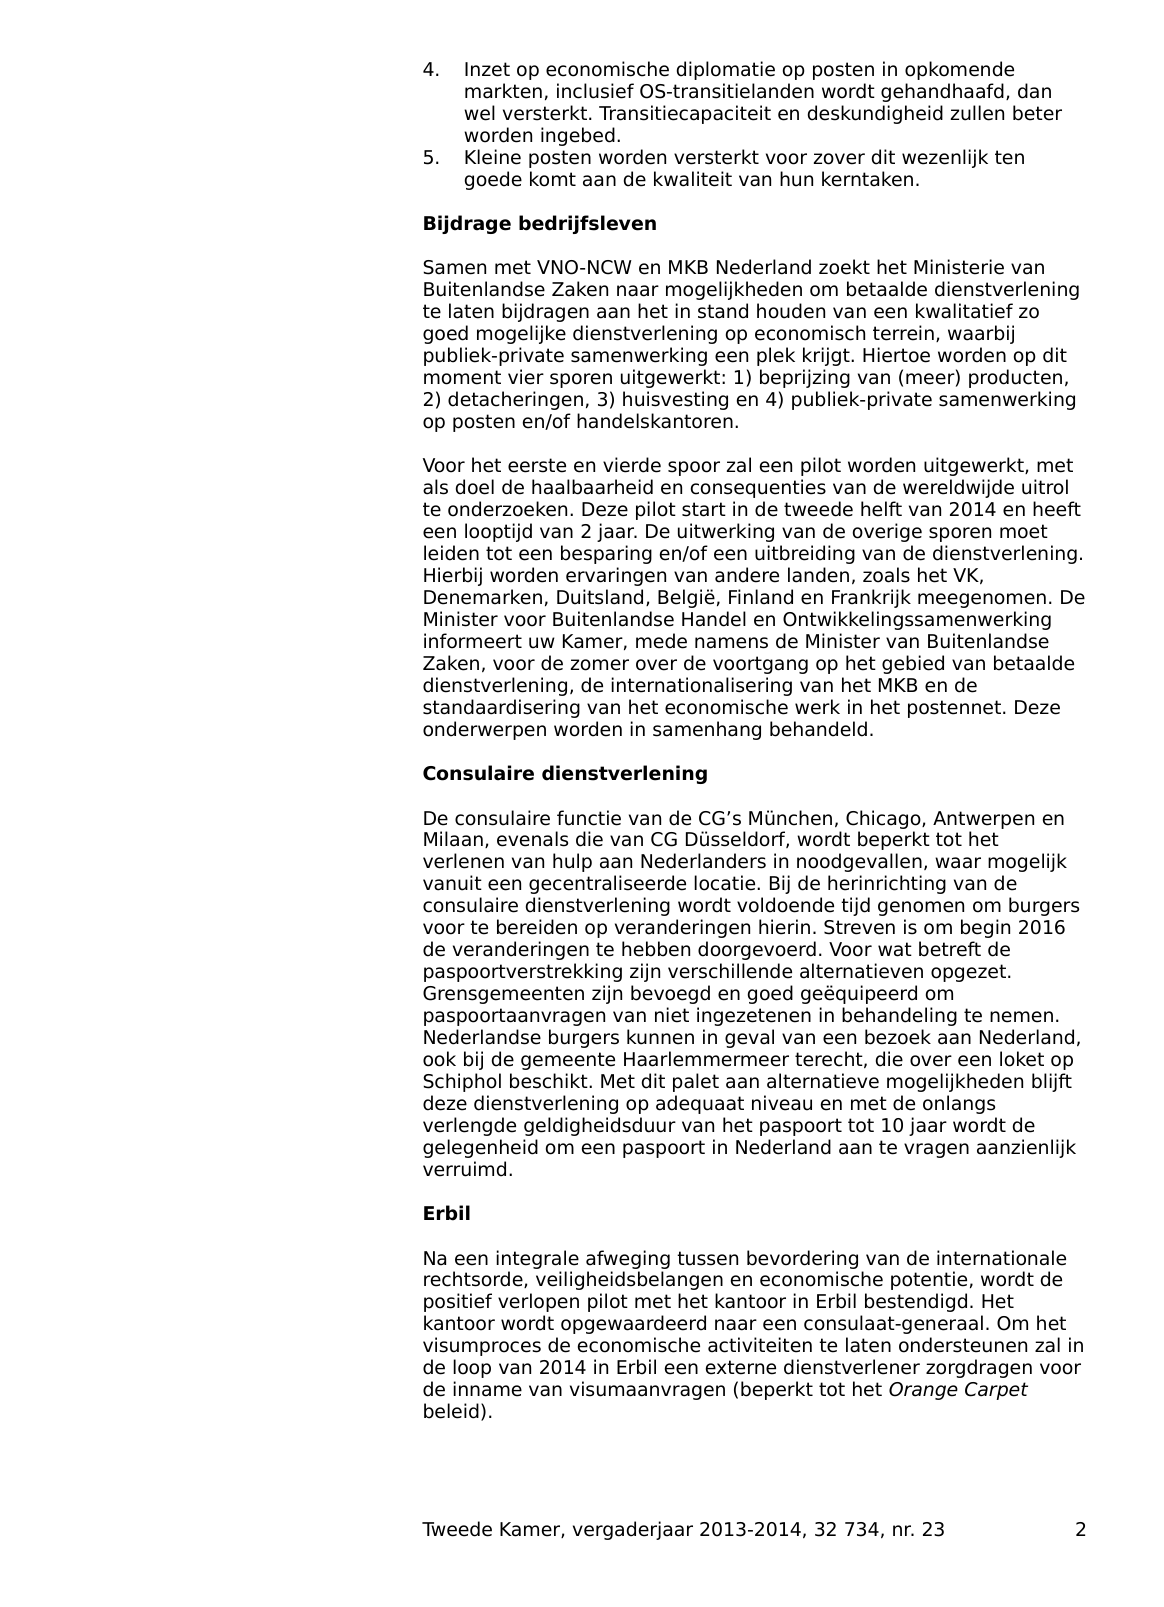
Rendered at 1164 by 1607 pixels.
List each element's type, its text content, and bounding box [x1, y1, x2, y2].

subtitle Bijdrage bedrijfsleven [422, 213, 1087, 235]
text 4. Inzet op economische diplomatie op posten in opkomende markten, inclusief OS-transitielanden wordt gehandhaafd, dan wel versterkt. Transitiecapaciteit en deskundigheid zullen beter worden ingebed. [422, 59, 1087, 147]
text Na een integrale afweging tussen bevordering van de internationale rechtsorde, veiligheidsbelangen en economische potentie, wordt de positief verlopen pilot met het kantoor in Erbil bestendigd. Het kantoor wordt opgewaardeerd naar een consulaat-generaal. Om het visumproces de economische activiteiten te laten ondersteunen zal in de loop van 2014 in Erbil een externe dienstverlener zorgdragen voor de inname van visumaanvragen (beperkt tot het Orange Carpet beleid). [422, 1247, 1087, 1423]
text De consulaire functie van de CG’s München, Chicago, Antwerpen en Milaan, evenals die van CG Düsseldorf, wordt beperkt tot het verlenen van hulp aan Nederlanders in noodgevallen, waar mogelijk vanuit een gecentraliseerde locatie. Bij de herinrichting van de consulaire dienstverlening wordt voldoende tijd genomen om burgers voor te bereiden op veranderingen hierin. Streven is om begin 2016 de veranderingen te hebben doorgevoerd. Voor wat betreft de paspoortverstrekking zijn verschillende alternatieven opgezet. Grensgemeenten zijn bevoegd en goed geëquipeerd om paspoortaanvragen van niet ingezetenen in behandeling te nemen. Nederlandse burgers kunnen in geval van een bezoek aan Nederland, ook bij de gemeente Haarlemmermeer terecht, die over een loket op Schiphol beschikt. Met dit palet aan alternatieve mogelijkheden blijft deze dienstverlening op adequaat niveau en met de onlangs verlengde geldigheidsduur van het paspoort tot 10 jaar wordt de gelegenheid om een paspoort in Nederland aan te vragen aanzienlijk verruimd. [422, 807, 1087, 1181]
subtitle Erbil [422, 1203, 1087, 1225]
text 5. Kleine posten worden versterkt voor zover dit wezenlijk ten goede komt aan de kwaliteit van hun kerntaken. [422, 147, 1087, 191]
text Samen met VNO-NCW en MKB Nederland zoekt het Ministerie van Buitenlandse Zaken naar mogelijkheden om betaalde dienstverlening te laten bijdragen aan het in stand houden van een kwalitatief zo goed mogelijke dienstverlening op economisch terrein, waarbij publiek-private samenwerking een plek krijgt. Hiertoe worden op dit moment vier sporen uitgewerkt: 1) beprijzing van (meer) producten, 2) detacheringen, 3) huisvesting en 4) publiek-private samenwerking op posten en/of handelskantoren. [422, 257, 1087, 433]
subtitle Consulaire dienstverlening [422, 763, 1087, 785]
text Voor het eerste en vierde spoor zal een pilot worden uitgewerkt, met als doel de haalbaarheid en consequenties van de wereldwijde uitrol te onderzoeken. Deze pilot start in de tweede helft van 2014 en heeft een looptijd van 2 jaar. De uitwerking van de overige sporen moet leiden tot een besparing en/of een uitbreiding van de dienstverlening. Hierbij worden ervaringen van andere landen, zoals het VK, Denemarken, Duitsland, België, Finland en Frankrijk meegenomen. De Minister voor Buitenlandse Handel en Ontwikkelingssamenwerking informeert uw Kamer, mede namens de Minister van Buitenlandse Zaken, voor de zomer over de voortgang op het gebied van betaalde dienstverlening, de internationalisering van het MKB en de standaardisering van het economische werk in het postennet. Deze onderwerpen worden in samenhang behandeld. [422, 455, 1087, 741]
